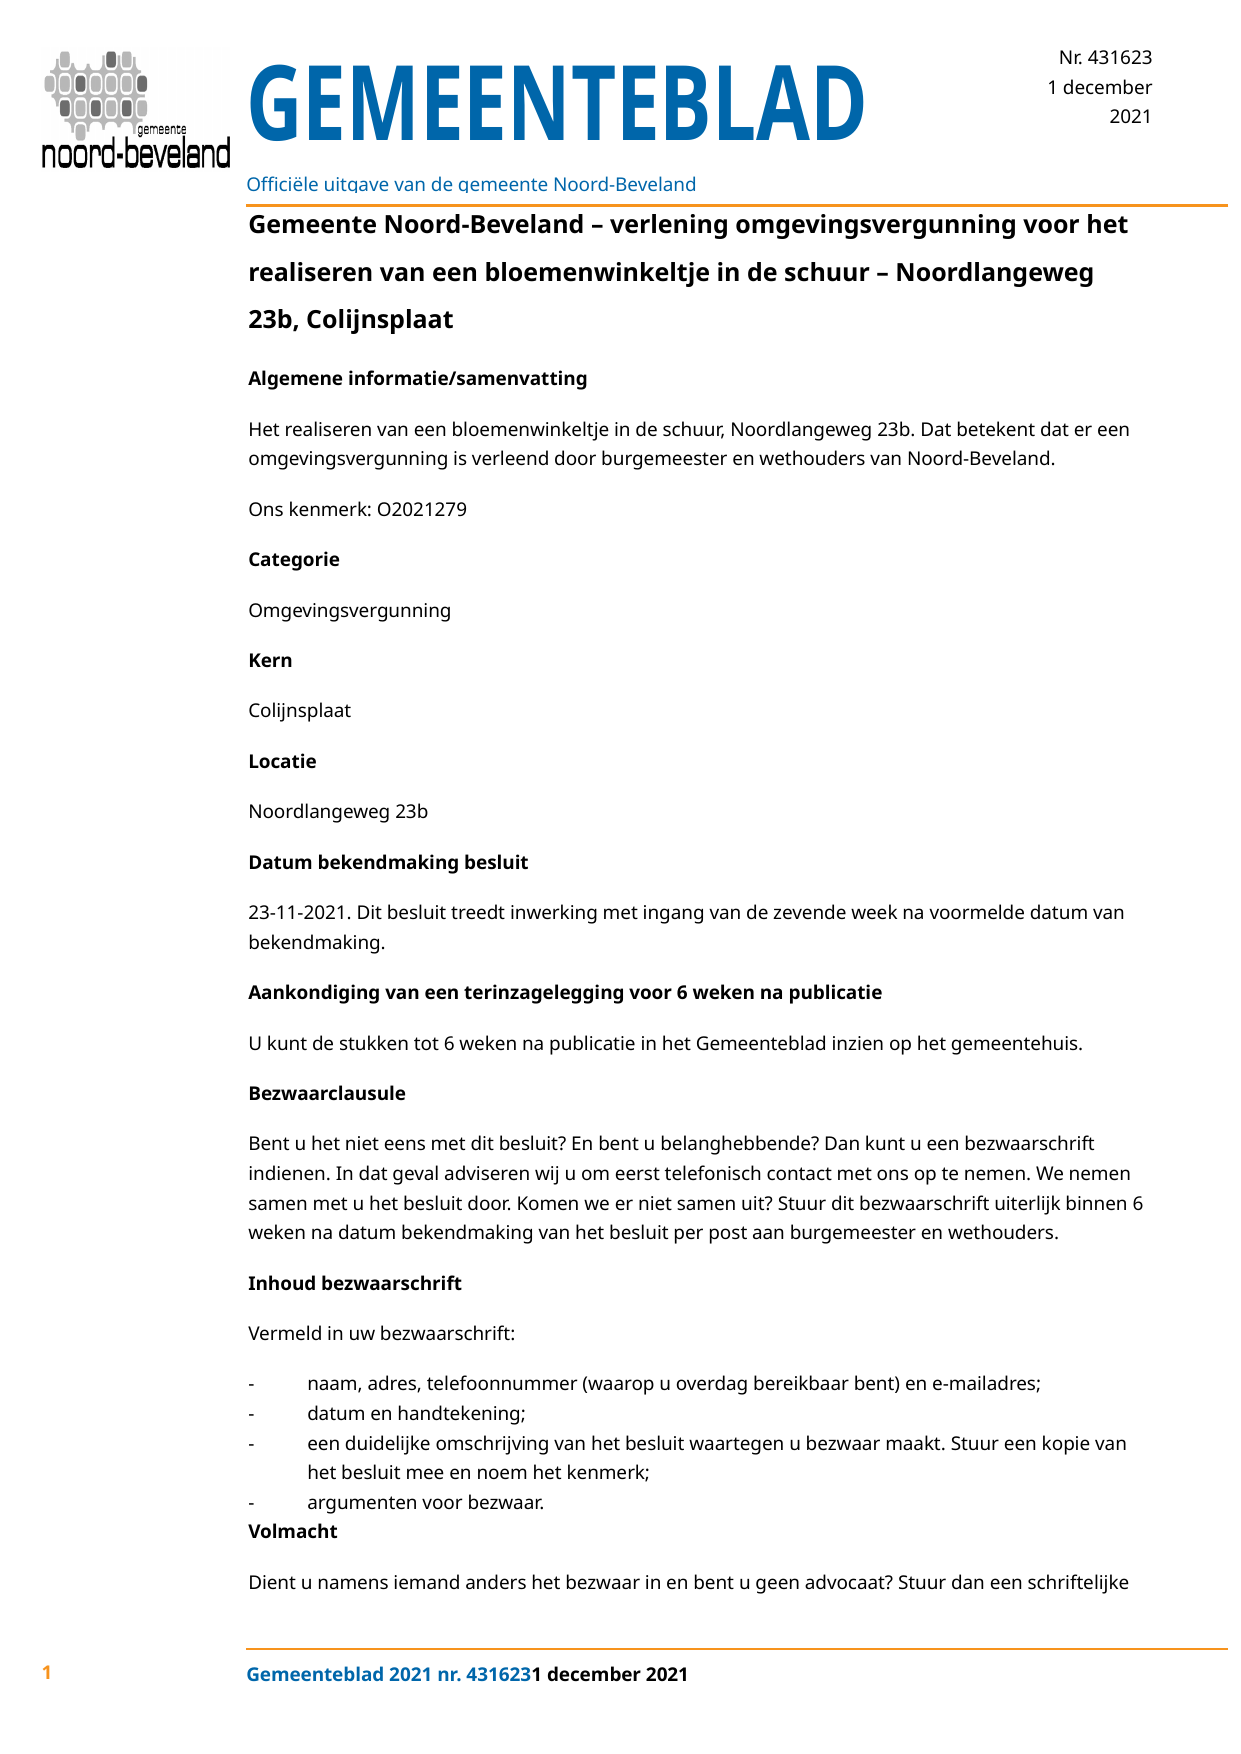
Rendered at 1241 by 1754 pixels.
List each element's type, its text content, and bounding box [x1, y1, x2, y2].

text 23-11-2021. Dit besluit treedt inwerking met ingang van de zevende week na voormelde datum van bekendmaking. [248, 899, 1152, 954]
list naam, adres, telefoonnummer (waarop u overdag bereikbaar bent) en e-mailadres; [248, 1371, 1152, 1396]
list datum en handtekening; [248, 1400, 1152, 1426]
text Gemeente Noord-Beveland – verlening omgevingsvergunning voor het realiseren van een bloemenwinkeltje in de schuur – Noordlangeweg 23b, Colijnsplaat [248, 207, 1152, 336]
text Categorie [248, 546, 1152, 572]
text U kunt de stukken tot 6 weken na publicatie in het Gemeenteblad inzien op het gemeentehuis. [248, 1030, 1152, 1055]
text Inhoud bezwaarschrift [248, 1270, 1152, 1295]
text Ons kenmerk: O2021279 [248, 496, 1152, 522]
text Het realiseren van een bloemenwinkeltje in de schuur, Noordlangeweg 23b. Dat betekent dat er een omgevingsvergunning is verleend door burgemeester en wethouders van Noord-Beveland. [248, 416, 1152, 471]
text Vermeld in uw bezwaarschrift: [248, 1320, 1152, 1346]
text Aankondiging van een terinzagelegging voor 6 weken na publicatie [248, 979, 1152, 1005]
text Colijnsplaat [248, 698, 1152, 723]
list een duidelijke omschrijving van het besluit waartegen u bezwaar maakt. Stuur een kopie van het besluit mee en noem het kenmerk; [248, 1430, 1152, 1485]
text Algemene informatie/samenvatting [248, 366, 1152, 391]
list argumenten voor bezwaar. [248, 1489, 1152, 1514]
text Volmacht [248, 1518, 1152, 1544]
text Noordlangeweg 23b [248, 798, 1152, 824]
text Kern [248, 647, 1152, 673]
text Dient u namens iemand anders het bezwaar in en bent u geen advocaat? Stuur dan een schriftelijke [248, 1569, 1152, 1594]
text Locatie [248, 748, 1152, 774]
text Omgevingsvergunning [248, 597, 1152, 622]
picture [41, 47, 231, 172]
text Bent u het niet eens met dit besluit? En bent u belanghebbende? Dan kunt u een bezwaarschrift indienen. In dat geval adviseren wij u om eerst telefonisch contact met ons op te nemen. We nemen samen met u het besluit door. Komen we er niet samen uit? Stuur dit bezwaarschrift uiterlijk binnen 6 weken na datum bekendmaking van het besluit per post aan burgemeester en wethouders. [248, 1131, 1152, 1245]
text Bezwaarclausule [248, 1080, 1152, 1106]
text Datum bekendmaking besluit [248, 849, 1152, 874]
